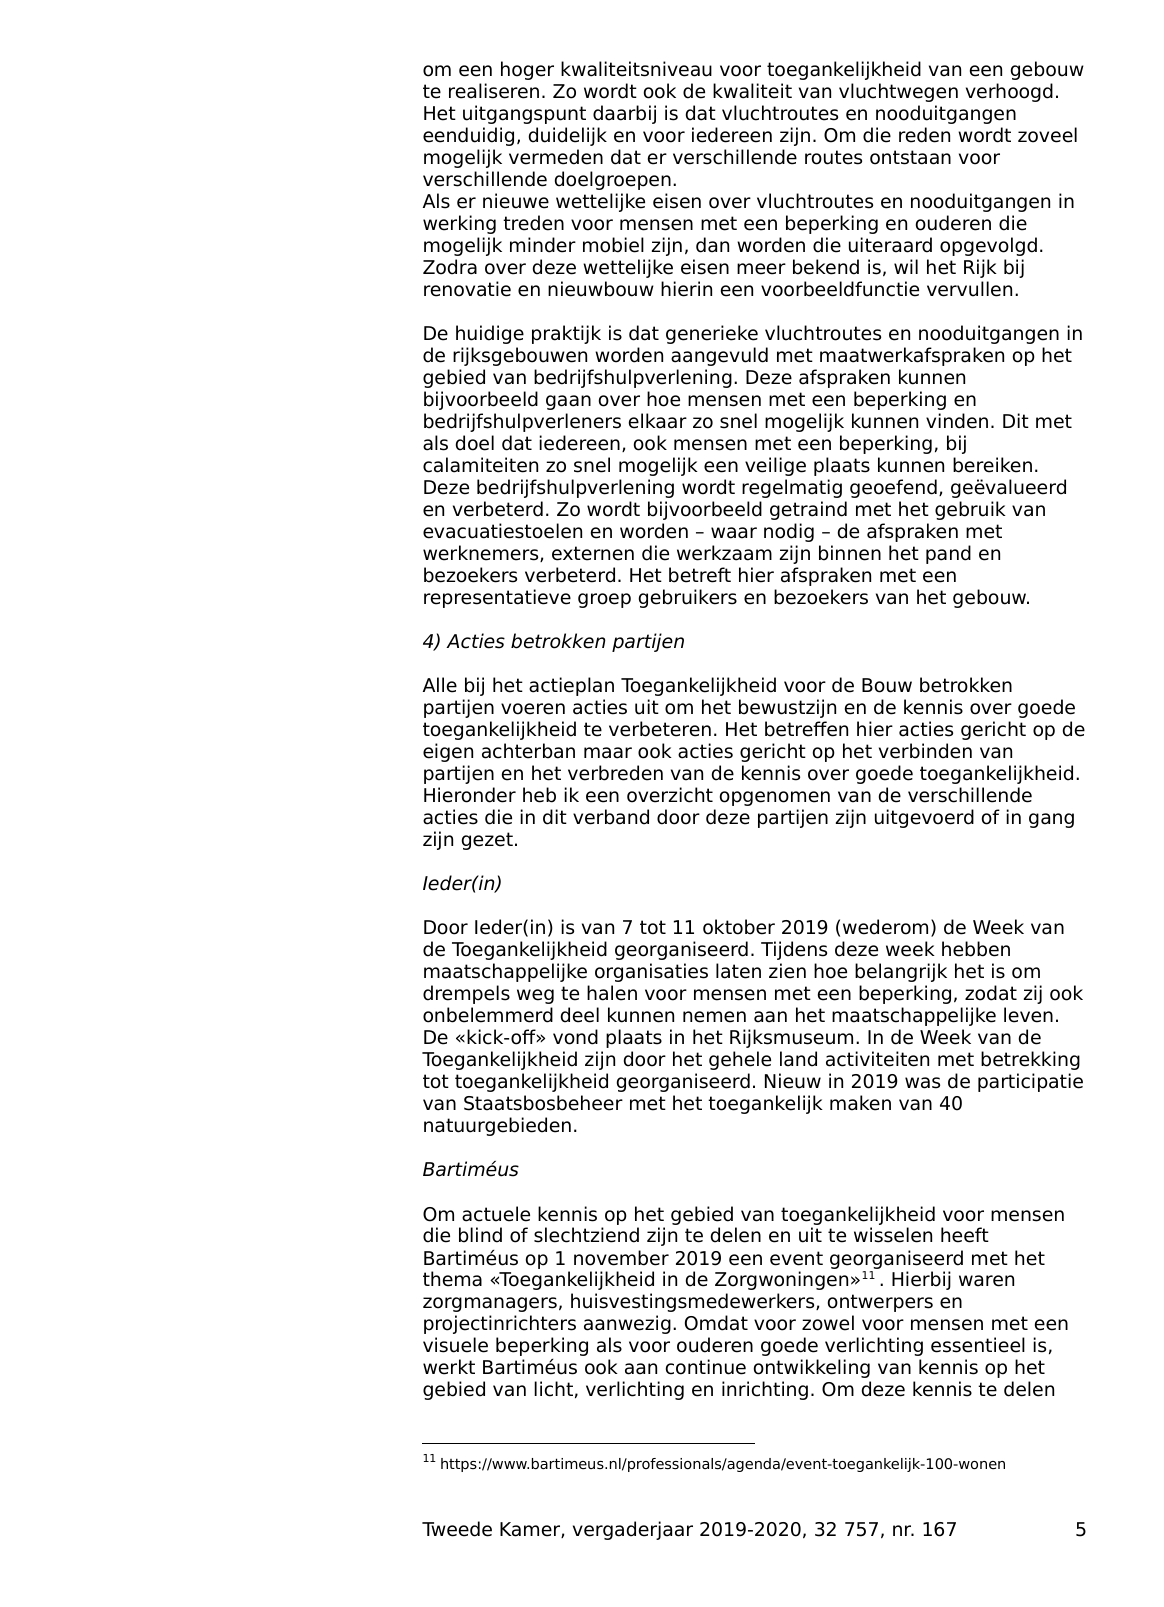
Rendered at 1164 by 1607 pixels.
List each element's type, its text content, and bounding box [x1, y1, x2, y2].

text om een hoger kwaliteitsniveau voor toegankelijkheid van een gebouw te realiseren. Zo wordt ook de kwaliteit van vluchtwegen verhoogd. Het uitgangspunt daarbij is dat vluchtroutes en nooduitgangen eenduidig, duidelijk en voor iedereen zijn. Om die reden wordt zoveel mogelijk vermeden dat er verschillende routes ontstaan voor verschillende doelgroepen. [422, 59, 1087, 191]
text De huidige praktijk is dat generieke vluchtroutes en nooduitgangen in de rijksgebouwen worden aangevuld met maatwerkafspraken op het gebied van bedrijfshulpverlening. Deze afspraken kunnen bijvoorbeeld gaan over hoe mensen met een beperking en bedrijfshulpverleners elkaar zo snel mogelijk kunnen vinden. Dit met als doel dat iedereen, ook mensen met een beperking, bij calamiteiten zo snel mogelijk een veilige plaats kunnen bereiken. Deze bedrijfshulpverlening wordt regelmatig geoefend, geëvalueerd en verbeterd. Zo wordt bijvoorbeeld getraind met het gebruik van evacuatiestoelen en worden – waar nodig – de afspraken met werknemers, externen die werkzaam zijn binnen het pand en bezoekers verbeterd. Het betreft hier afspraken met een representatieve groep gebruikers en bezoekers van het gebouw. [422, 323, 1087, 609]
text Als er nieuwe wettelijke eisen over vluchtroutes en nooduitgangen in werking treden voor mensen met een beperking en ouderen die mogelijk minder mobiel zijn, dan worden die uiteraard opgevolgd. Zodra over deze wettelijke eisen meer bekend is, wil het Rijk bij renovatie en nieuwbouw hierin een voorbeeldfunctie vervullen. [422, 191, 1087, 301]
text Door Ieder(in) is van 7 tot 11 oktober 2019 (wederom) de Week van de Toegankelijkheid georganiseerd. Tijdens deze week hebben maatschappelijke organisaties laten zien hoe belangrijk het is om drempels weg te halen voor mensen met een beperking, zodat zij ook onbelemmerd deel kunnen nemen aan het maatschappelijke leven. De «kick-off» vond plaats in het Rijksmuseum. In de Week van de Toegankelijkheid zijn door het gehele land activiteiten met betrekking tot toegankelijkheid georganiseerd. Nieuw in 2019 was de participatie van Staatsbosbeheer met het toegankelijk maken van 40 natuurgebieden. [422, 917, 1087, 1137]
subtitle 4) Acties betrokken partijen [422, 631, 1087, 653]
text Alle bij het actieplan Toegankelijkheid voor de Bouw betrokken partijen voeren acties uit om het bewustzijn en de kennis over goede toegankelijkheid te verbeteren. Het betreffen hier acties gericht op de eigen achterban maar ook acties gericht op het verbinden van partijen en het verbreden van de kennis over goede toegankelijkheid. Hieronder heb ik een overzicht opgenomen van de verschillende acties die in dit verband door deze partijen zijn uitgevoerd of in gang zijn gezet. [422, 675, 1087, 851]
subtitle Ieder(in) [422, 873, 1087, 895]
text Om actuele kennis op het gebied van toegankelijkheid voor mensen die blind of slechtziend zijn te delen en uit te wisselen heeft Bartiméus op 1 november 2019 een event georganiseerd met het thema «Toegankelijkheid in de Zorgwoningen». Hierbij waren zorgmanagers, huisvestingsmedewerkers, ontwerpers en projectinrichters aanwezig. Omdat voor zowel voor mensen met een visuele beperking als voor ouderen goede verlichting essentieel is, werkt Bartiméus ook aan continue ontwikkeling van kennis op het gebied van licht, verlichting en inrichting. Om deze kennis te delen [422, 1203, 1087, 1401]
subtitle Bartiméus [422, 1159, 1087, 1181]
text https://www.bartimeus.nl/professionals/agenda/event-toegankelijk-100-wonen [422, 1452, 1087, 1474]
